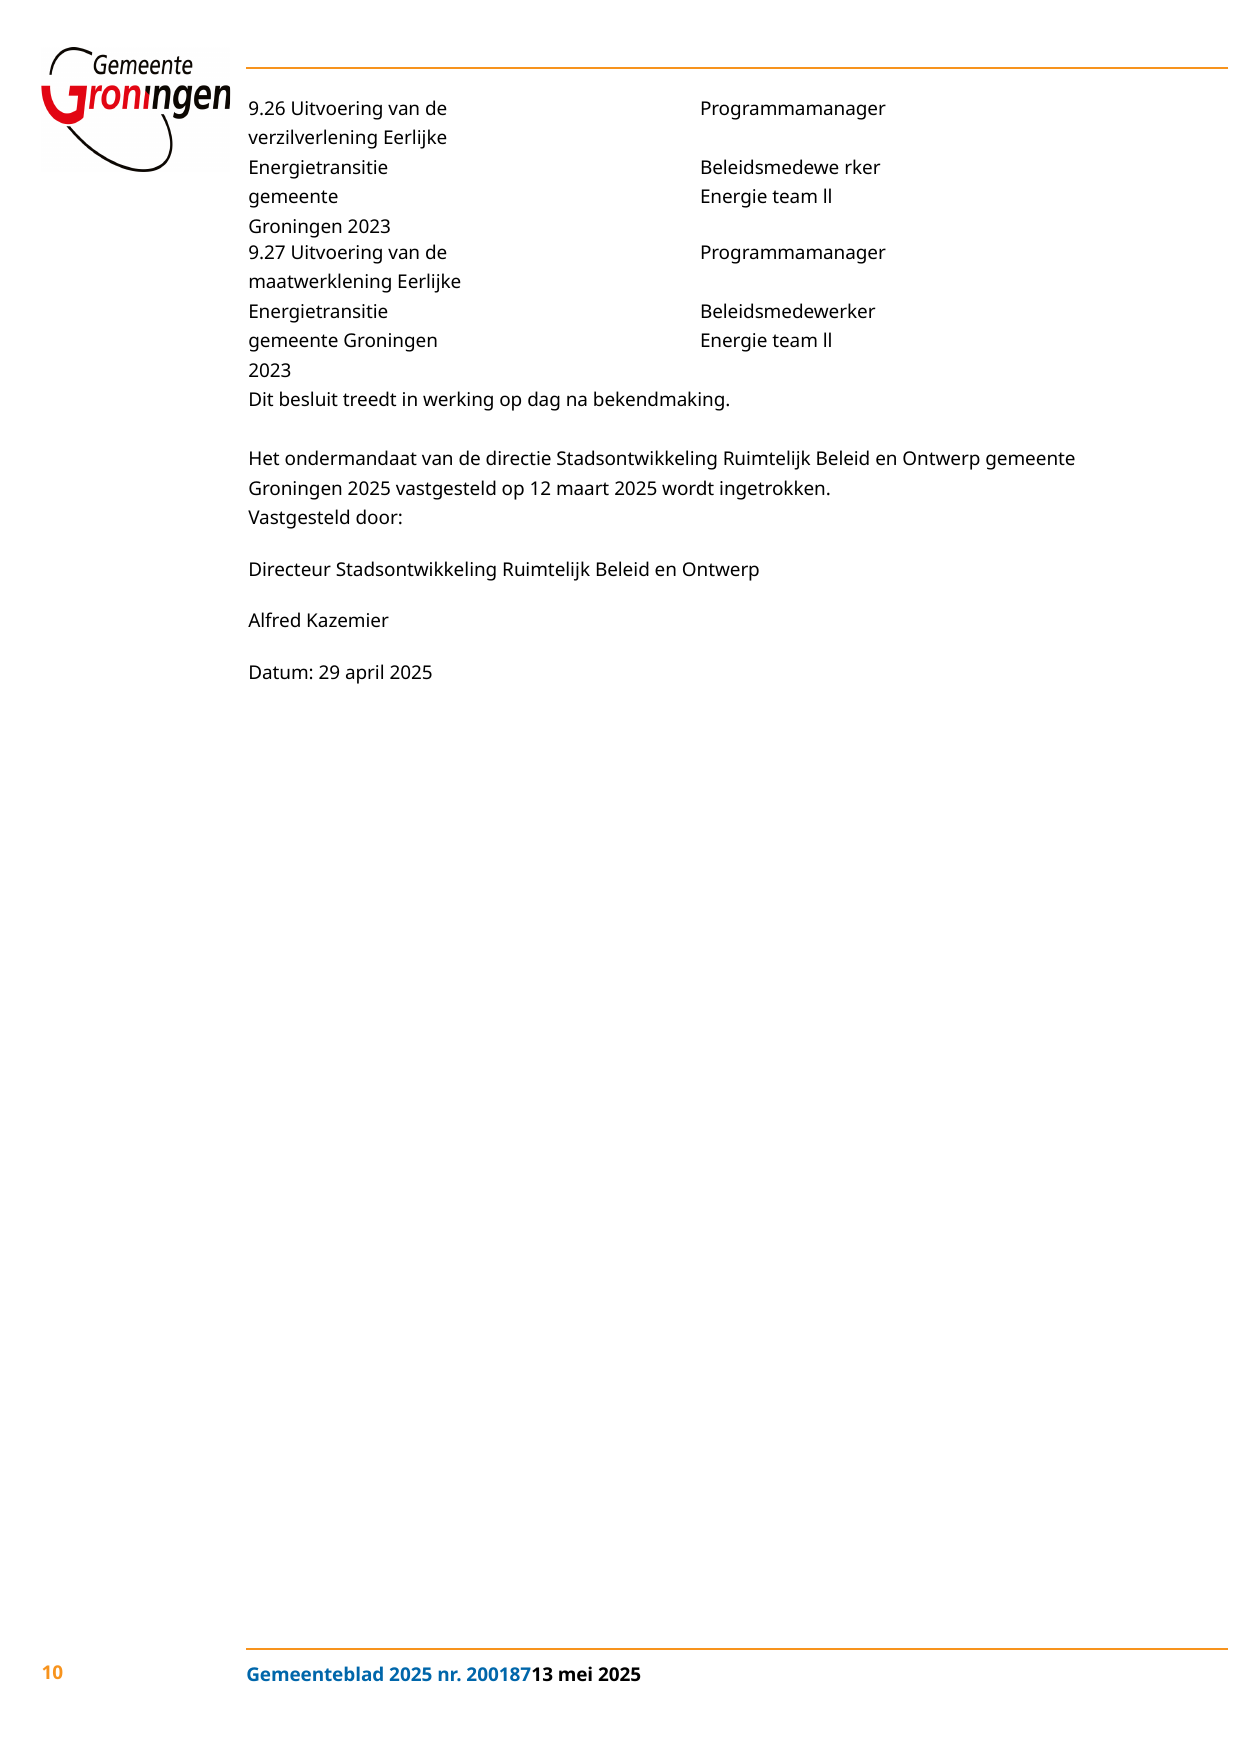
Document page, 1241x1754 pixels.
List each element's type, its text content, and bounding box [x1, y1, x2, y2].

picture [41, 47, 231, 172]
table_cell [474, 239, 700, 383]
table_cell [926, 239, 1152, 383]
text Het ondermandaat van de directie Stadsontwikkeling Ruimtelijk Beleid en Ontwerp gemeente Groningen 2025 vastgesteld op 12 maart 2025 wordt ingetrokken. [248, 445, 1152, 501]
text Directeur Stadsontwikkeling Ruimtelijk Beleid en Ontwerp [248, 556, 1152, 582]
table_cell Programmamanager Beleidsmedewerker Energie team ll [700, 239, 926, 383]
table_cell Programmamanager Beleidsmedewe rker Energie team ll [700, 95, 926, 239]
table_cell [926, 95, 1152, 239]
text Alfred Kazemier [248, 607, 1152, 633]
text Dit besluit treedt in werking op dag na bekendmaking. [248, 386, 1152, 412]
text Vastgesteld door: [248, 504, 1152, 530]
table_cell 9.26 Uitvoering van de verzilverlening Eerlijke Energietransitie gemeente Groningen 2023 [248, 95, 474, 239]
table_cell 9.27 Uitvoering van de maatwerklening Eerlijke Energietransitie gemeente Groningen 2023 [248, 239, 474, 383]
table_cell [474, 95, 700, 239]
text Datum: 29 april 2025 [248, 659, 1152, 684]
